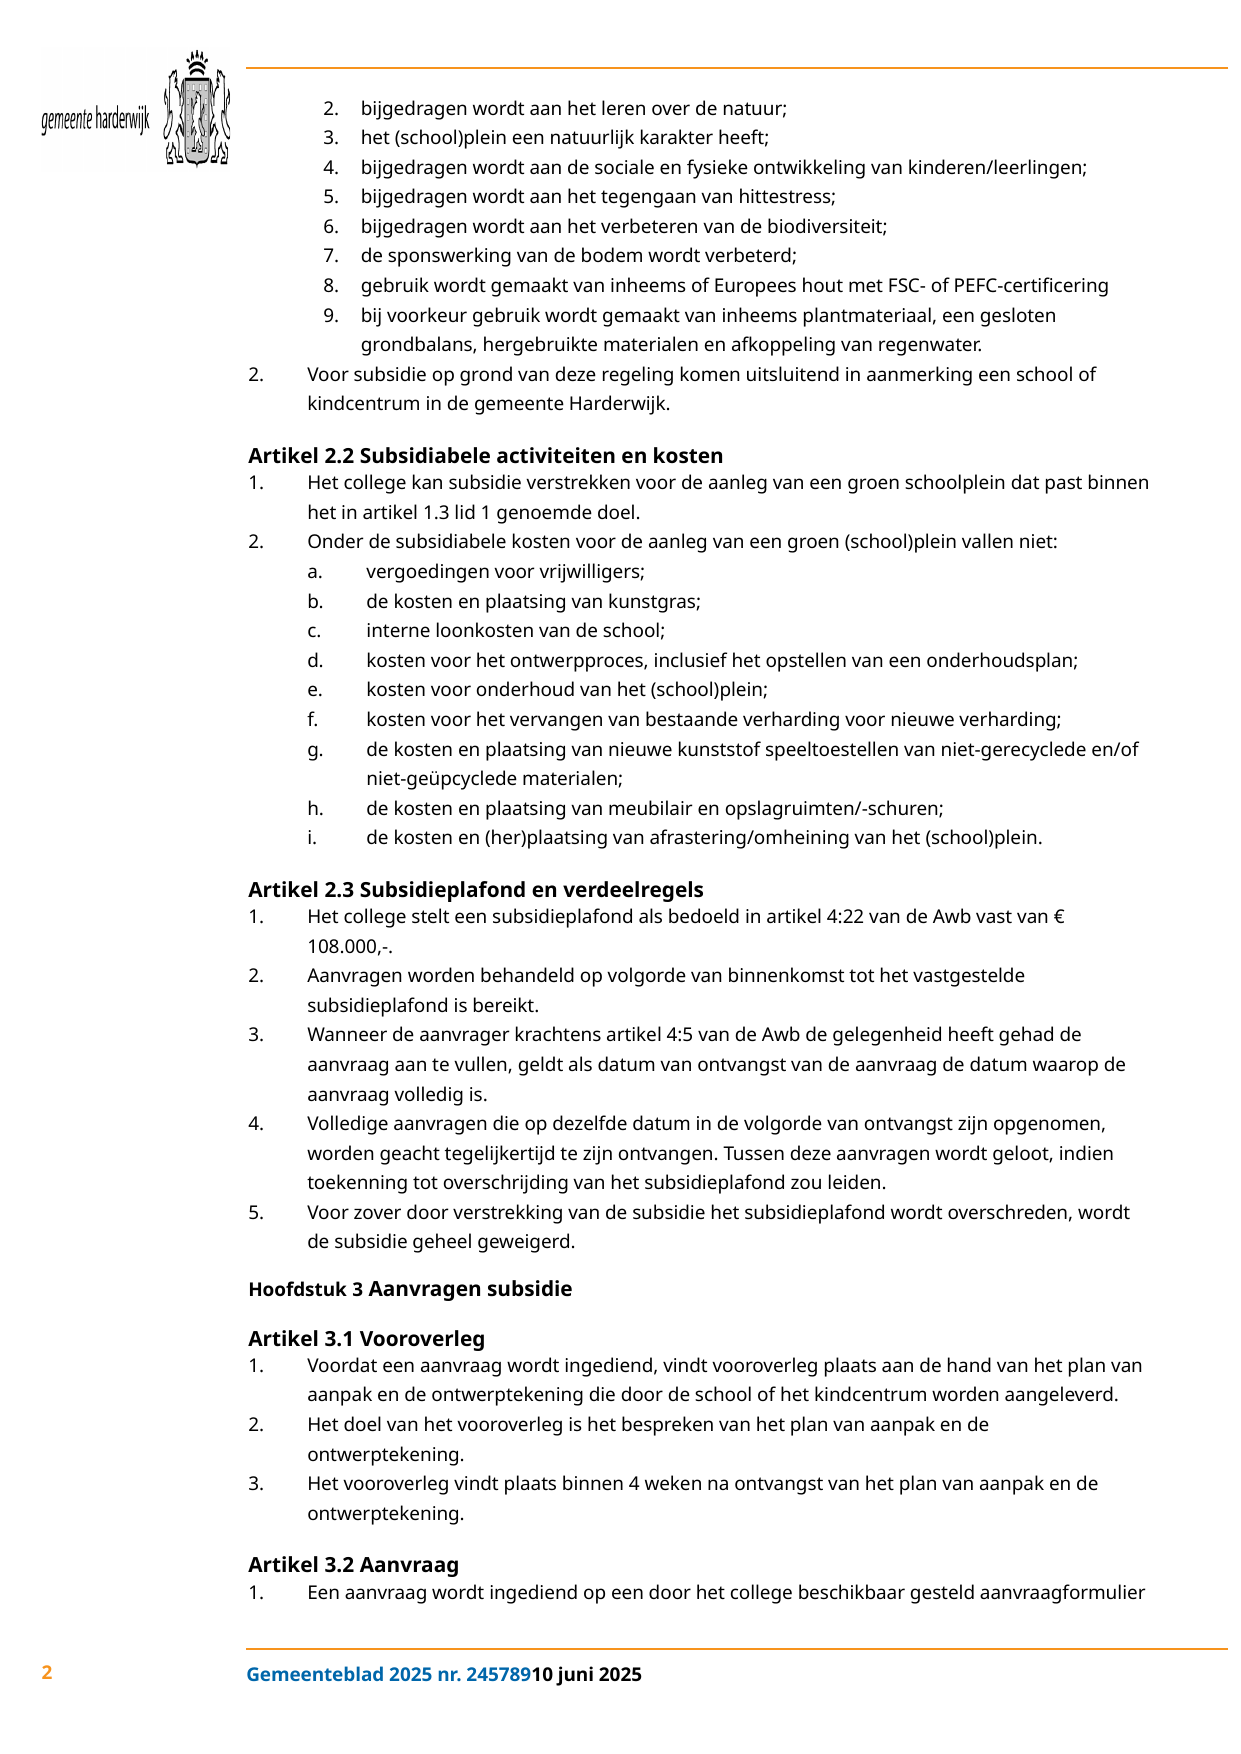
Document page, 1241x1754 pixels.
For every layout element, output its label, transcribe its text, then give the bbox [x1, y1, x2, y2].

list bijgedragen wordt aan de sociale en fysieke ontwikkeling van kinderen/leerlingen; [323, 154, 1152, 180]
list de kosten en plaatsing van nieuwe kunststof speeltoestellen van niet-gerecyclede en/of niet-geüpcyclede materialen; [307, 736, 1152, 791]
list Het college kan subsidie verstrekken voor de aanleg van een groen schoolplein dat past binnen het in artikel 1.3 lid 1 genoemde doel. [248, 469, 1152, 525]
list Voor subsidie op grond van deze regeling komen uitsluitend in aanmerking een school of kindcentrum in de gemeente Harderwijk. [248, 361, 1152, 416]
text Artikel 2.3 Subsidieplafond en verdeelregels [248, 875, 1152, 903]
list bijgedragen wordt aan het leren over de natuur; [323, 95, 1152, 121]
list de kosten en plaatsing van meubilair en opslagruimten/-schuren; [307, 795, 1152, 821]
list Aanvragen worden behandeld op volgorde van binnenkomst tot het vastgestelde subsidieplafond is bereikt. [248, 962, 1152, 1018]
list kosten voor het vervangen van bestaande verharding voor nieuwe verharding; [307, 706, 1152, 732]
text Artikel 3.1 Vooroverleg [248, 1324, 1152, 1352]
list Voor zover door verstrekking van de subsidie het subsidieplafond wordt overschreden, wordt de subsidie geheel geweigerd. [248, 1199, 1152, 1254]
list Voordat een aanvraag wordt ingediend, vindt vooroverleg plaats aan de hand van het plan van aanpak en de ontwerptekening die door de school of het kindcentrum worden aangeleverd. [248, 1352, 1152, 1407]
list Het college stelt een subsidieplafond als bedoeld in artikel 4:22 van de Awb vast van € 108.000,-. [248, 903, 1152, 959]
text Hoofdstuk 3 Aanvragen subsidie [248, 1274, 1152, 1303]
list de sponswerking van de bodem wordt verbeterd; [323, 243, 1152, 268]
list Wanneer de aanvrager krachtens artikel 4:5 van de Awb de gelegenheid heeft gehad de aanvraag aan te vullen, geldt als datum van ontvangst van de aanvraag de datum waarop de aanvraag volledig is. [248, 1022, 1152, 1107]
list bijgedragen wordt aan het verbeteren van de biodiversiteit; [323, 213, 1152, 239]
text Artikel 3.2 Aanvraag [248, 1550, 1152, 1579]
list kosten voor het ontwerpproces, inclusief het opstellen van een onderhoudsplan; [307, 647, 1152, 673]
list vergoedingen voor vrijwilligers; [307, 558, 1152, 584]
list Volledige aanvragen die op dezelfde datum in de volgorde van ontvangst zijn opgenomen, worden geacht tegelijkertijd te zijn ontvangen. Tussen deze aanvragen wordt geloot, indien toekenning tot overschrijding van het subsidieplafond zou leiden. [248, 1110, 1152, 1195]
list Het vooroverleg vindt plaats binnen 4 weken na ontvangst van het plan van aanpak en de ontwerptekening. [248, 1470, 1152, 1526]
list bijgedragen wordt aan het tegengaan van hittestress; [323, 183, 1152, 209]
list gebruik wordt gemaakt van inheems of Europees hout met FSC- of PEFC-certificering [323, 272, 1152, 298]
text Artikel 2.2 Subsidiabele activiteiten en kosten [248, 441, 1152, 469]
list interne loonkosten van de school; [307, 617, 1152, 643]
list kosten voor onderhoud van het (school)plein; [307, 677, 1152, 702]
list Een aanvraag wordt ingediend op een door het college beschikbaar gesteld aanvraagformulier [248, 1579, 1152, 1604]
list Onder de subsidiabele kosten voor de aanleg van een groen (school)plein vallen niet: [248, 529, 1152, 554]
list de kosten en plaatsing van kunstgras; [307, 588, 1152, 613]
picture [41, 47, 231, 172]
list Het doel van het vooroverleg is het bespreken van het plan van aanpak en de ontwerptekening. [248, 1411, 1152, 1467]
list de kosten en (her)plaatsing van afrastering/omheining van het (school)plein. [307, 824, 1152, 850]
list het (school)plein een natuurlijk karakter heeft; [323, 124, 1152, 150]
list bij voorkeur gebruik wordt gemaakt van inheems plantmateriaal, een gesloten grondbalans, hergebruikte materialen en afkoppeling van regenwater. [323, 302, 1152, 357]
